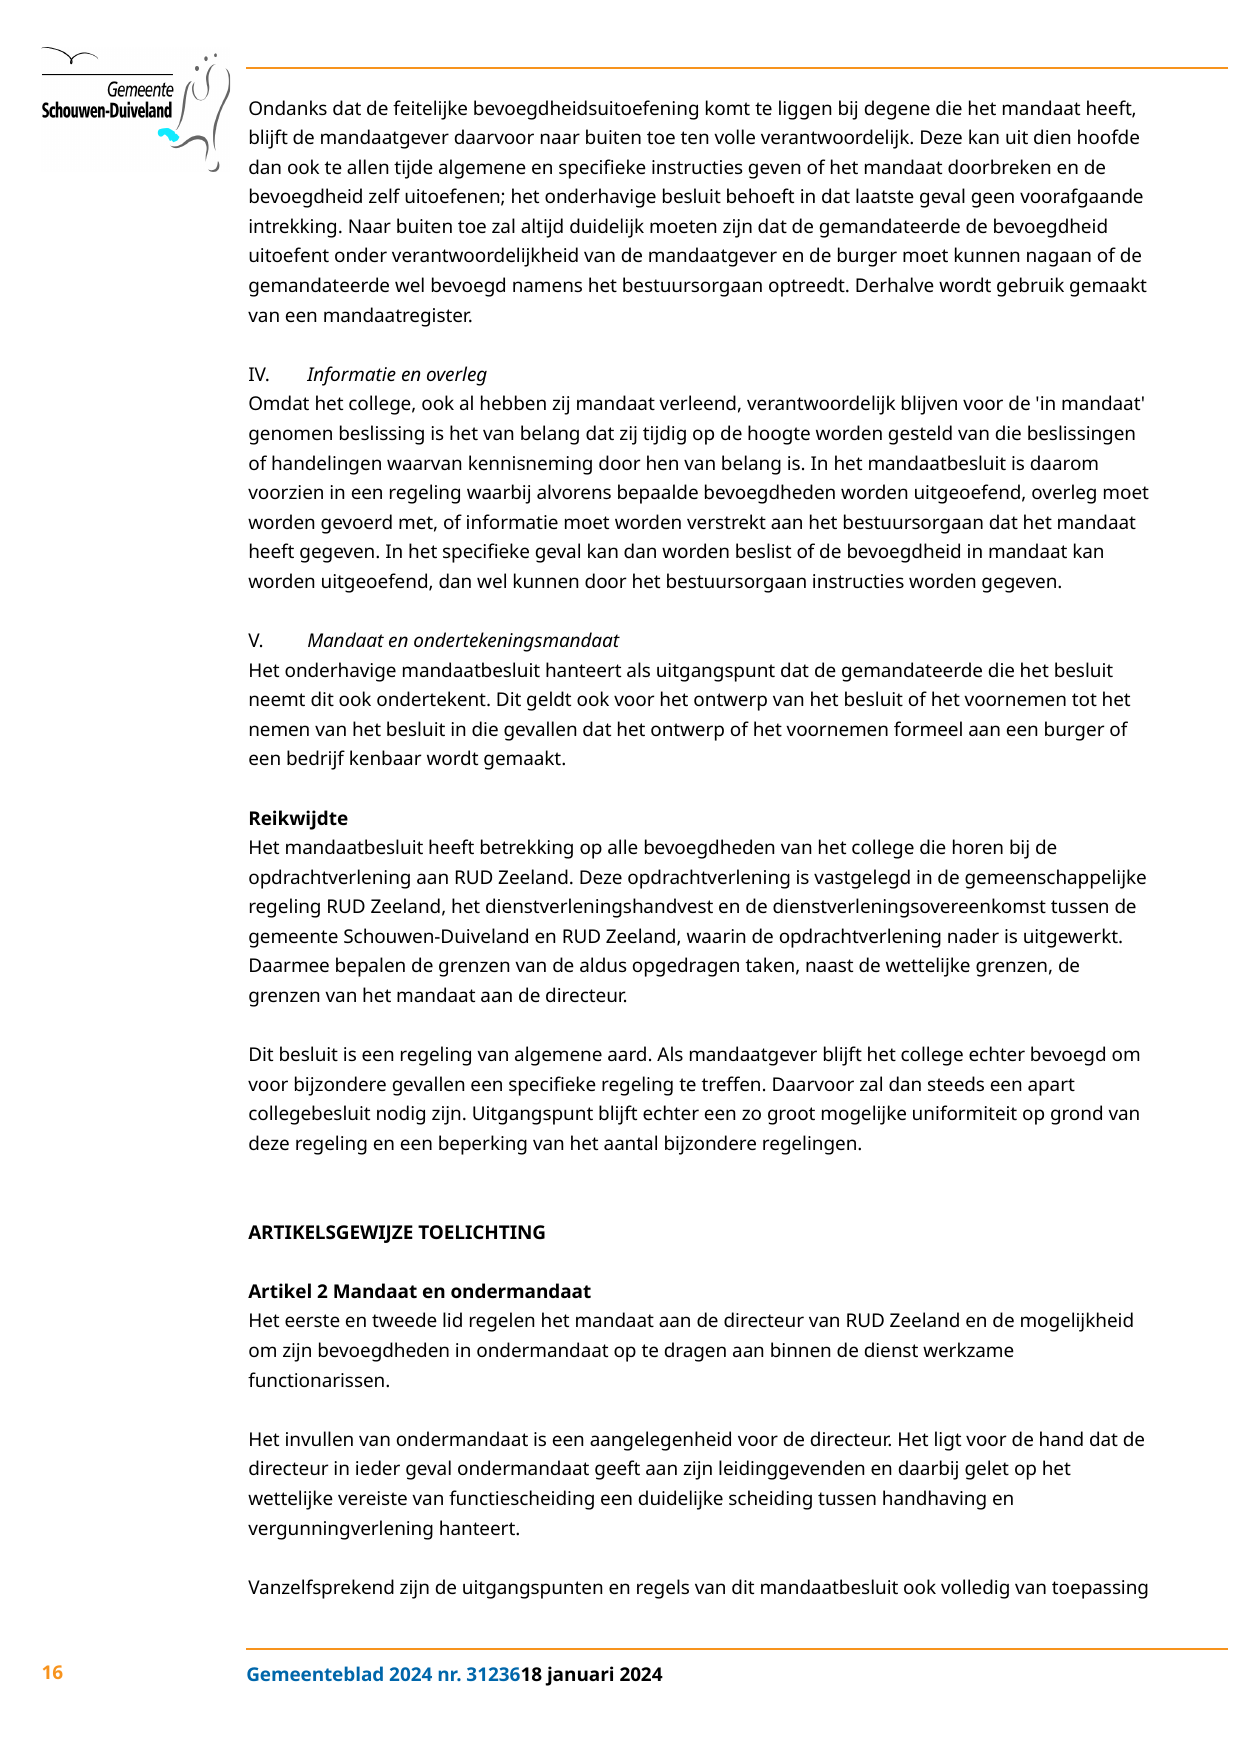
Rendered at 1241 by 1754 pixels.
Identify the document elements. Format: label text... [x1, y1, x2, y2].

text Het eerste en tweede lid regelen het mandaat aan de directeur van RUD Zeeland en de mogelijkheid om zijn bevoegdheden in ondermandaat op te dragen aan binnen de dienst werkzame functionarissen. [248, 1308, 1152, 1393]
text Dit besluit is een regeling van algemene aard. Als mandaatgever blijft het college echter bevoegd om voor bijzondere gevallen een specifieke regeling te treffen. Daarvoor zal dan steeds een apart collegebesluit nodig zijn. Uitgangspunt blijft echter een zo groot mogelijke uniformiteit op grond van deze regeling en een beperking van het aantal bijzondere regelingen. [248, 1041, 1152, 1156]
text Ondanks dat de feitelijke bevoegdheidsuitoefening komt te liggen bij degene die het mandaat heeft, blijft de mandaatgever daarvoor naar buiten toe ten volle verantwoordelijk. Deze kan uit dien hoofde dan ook te allen tijde algemene en specifieke instructies geven of het mandaat doorbreken en de bevoegdheid zelf uitoefenen; het onderhavige besluit behoeft in dat laatste geval geen voorafgaande intrekking. Naar buiten toe zal altijd duidelijk moeten zijn dat de gemandateerde de bevoegdheid uitoefent onder verantwoordelijkheid van de mandaatgever en de burger moet kunnen nagaan of de gemandateerde wel bevoegd namens het bestuursorgaan optreedt. Derhalve wordt gebruik gemaakt van een mandaatregister. [248, 95, 1152, 328]
text Artikel 2 Mandaat en ondermandaat [248, 1278, 1152, 1304]
text Het onderhavige mandaatbesluit hanteert als uitgangspunt dat de gemandateerde die het besluit neemt dit ook ondertekent. Dit geldt ook voor het ontwerp van het besluit of het voornemen tot het nemen van het besluit in die gevallen dat het ontwerp of het voornemen formeel aan een burger of een bedrijf kenbaar wordt gemaakt. [248, 657, 1152, 771]
text Het mandaatbesluit heeft betrekking op alle bevoegdheden van het college die horen bij de opdrachtverlening aan RUD Zeeland. Deze opdrachtverlening is vastgelegd in de gemeenschappelijke regeling RUD Zeeland, het dienstverleningshandvest en de dienstverleningsovereenkomst tussen de gemeente Schouwen-Duiveland en RUD Zeeland, waarin de opdrachtverlening nader is uitgewerkt. Daarmee bepalen de grenzen van de aldus opgedragen taken, naast de wettelijke grenzen, de grenzen van het mandaat aan de directeur. [248, 834, 1152, 1008]
list Informatie en overleg [248, 361, 1152, 387]
text Het invullen van ondermandaat is een aangelegenheid voor de directeur. Het ligt voor de hand dat de directeur in ieder geval ondermandaat geeft aan zijn leidinggevenden en daarbij gelet op het wettelijke vereiste van functiescheiding een duidelijke scheiding tussen handhaving en vergunningverlening hanteert. [248, 1426, 1152, 1541]
text ARTIKELSGEWIJZE TOELICHTING [248, 1219, 1152, 1245]
text Vanzelfsprekend zijn de uitgangspunten en regels van dit mandaatbesluit ook volledig van toepassing [248, 1574, 1152, 1600]
picture [41, 47, 231, 172]
text Reikwijdte [248, 805, 1152, 831]
list Mandaat en ondertekeningsmandaat [248, 627, 1152, 653]
text Omdat het college, ook al hebben zij mandaat verleend, verantwoordelijk blijven voor de 'in mandaat' genomen beslissing is het van belang dat zij tijdig op de hoogte worden gesteld van die beslissingen of handelingen waarvan kennisneming door hen van belang is. In het mandaatbesluit is daarom voorzien in een regeling waarbij alvorens bepaalde bevoegdheden worden uitgeoefend, overleg moet worden gevoerd met, of informatie moet worden verstrekt aan het bestuursorgaan dat het mandaat heeft gegeven. In het specifieke geval kan dan worden beslist of de bevoegdheid in mandaat kan worden uitgeoefend, dan wel kunnen door het bestuursorgaan instructies worden gegeven. [248, 391, 1152, 594]
